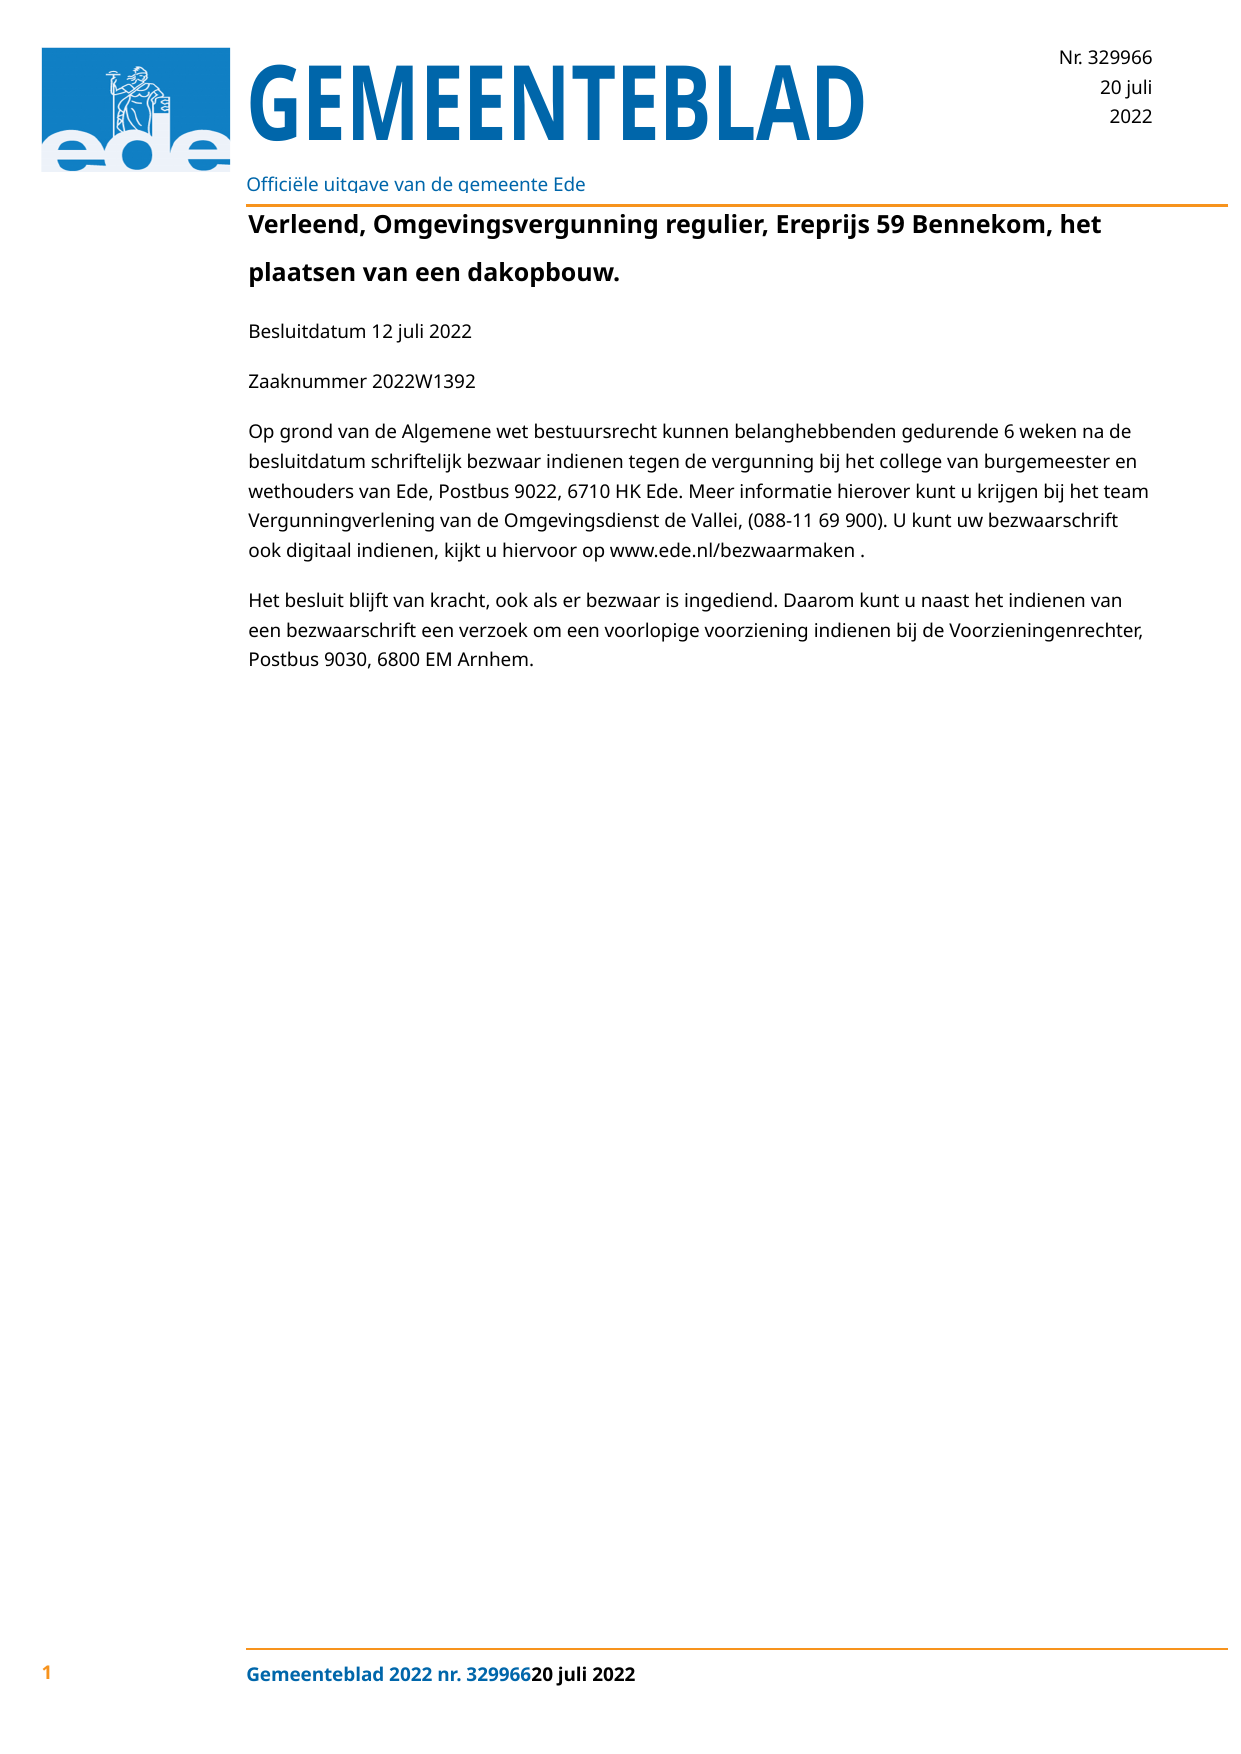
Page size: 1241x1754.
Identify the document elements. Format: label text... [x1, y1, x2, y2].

text Besluitdatum 12 juli 2022 [248, 318, 1152, 344]
picture [41, 47, 231, 172]
text Zaaknummer 2022W1392 [248, 368, 1152, 394]
text Het besluit blijft van kracht, ook als er bezwaar is ingediend. Daarom kunt u naast het indienen van een bezwaarschrift een verzoek om een voorlopige voorziening indienen bij de Voorzieningenrechter, Postbus 9030, 6800 EM Arnhem. [248, 587, 1152, 672]
text Verleend, Omgevingsvergunning regulier, Ereprijs 59 Bennekom, het plaatsen van een dakopbouw. [248, 207, 1152, 288]
text Op grond van de Algemene wet bestuursrecht kunnen belanghebbenden gedurende 6 weken na de besluitdatum schriftelijk bezwaar indienen tegen de vergunning bij het college van burgemeester en wethouders van Ede, Postbus 9022, 6710 HK Ede. Meer informatie hierover kunt u krijgen bij het team Vergunningverlening van de Omgevingsdienst de Vallei, (088-11 69 900). U kunt uw bezwaarschrift ook digitaal indienen, kijkt u hiervoor op www.ede.nl/bezwaarmaken . [248, 419, 1152, 563]
